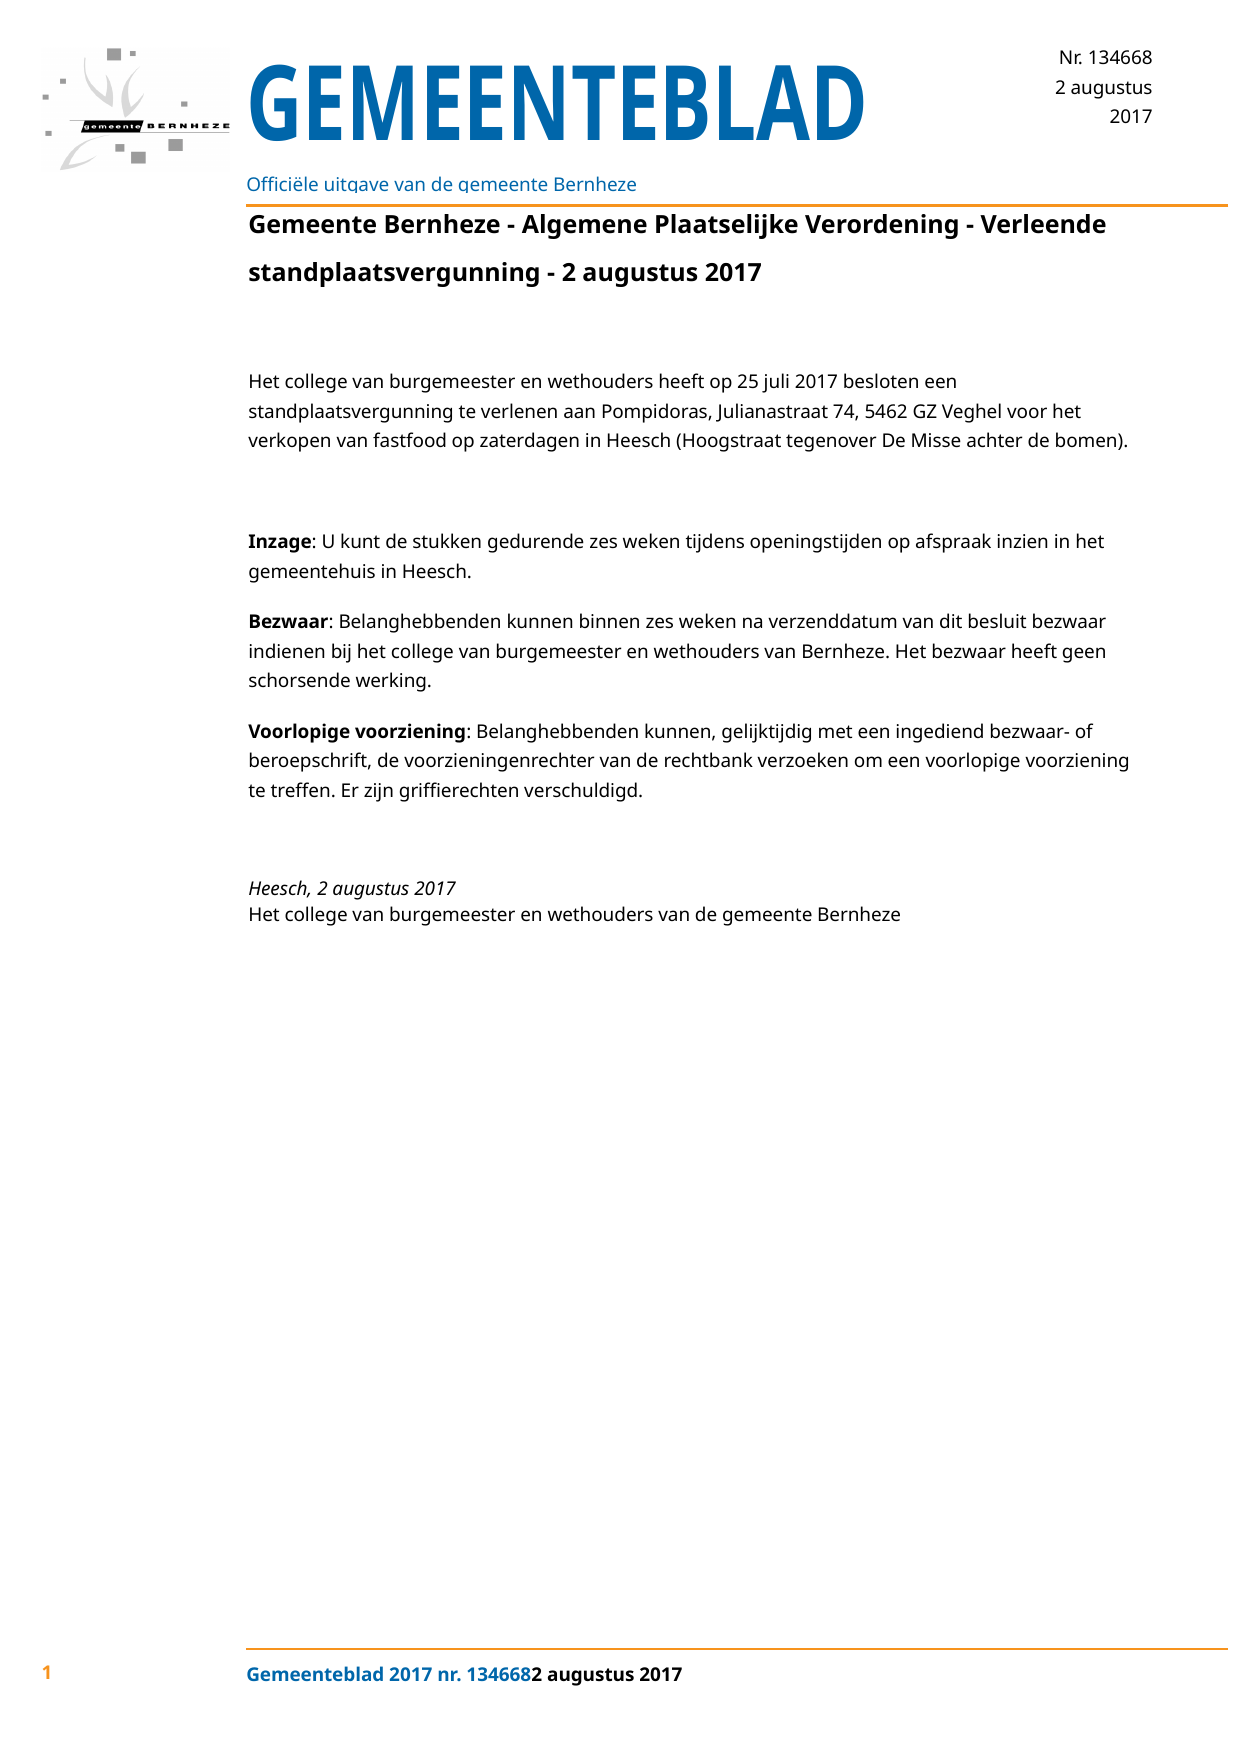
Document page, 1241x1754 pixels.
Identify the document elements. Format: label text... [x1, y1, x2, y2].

text Bezwaar: Belanghebbenden kunnen binnen zes weken na verzenddatum van dit besluit bezwaar indienen bij het college van burgemeester en wethouders van Bernheze. Het bezwaar heeft geen schorsende werking. [248, 608, 1152, 693]
text Het college van burgemeester en wethouders heeft op 25 juli 2017 besloten een standplaatsvergunning te verlenen aan Pompidoras, Julianastraat 74, 5462 GZ Veghel voor het verkopen van fastfood op zaterdagen in Heesch (Hoogstraat tegenover De Misse achter de bomen). [248, 368, 1152, 453]
text Inzage: U kunt de stukken gedurende zes weken tijdens openingstijden op afspraak inzien in het gemeentehuis in Heesch. [248, 528, 1152, 584]
text Het college van burgemeester en wethouders van de gemeente Bernheze [248, 901, 1152, 927]
text Voorlopige voorziening: Belanghebbenden kunnen, gelijktijdig met een ingediend bezwaar- of beroepschrift, de voorzieningenrechter van de rechtbank verzoeken om een voorlopige voorziening te treffen. Er zijn griffierechten verschuldigd. [248, 718, 1152, 803]
text Gemeente Bernheze - Algemene Plaatselijke Verordening - Verleende standplaatsvergunning - 2 augustus 2017 [248, 207, 1152, 288]
text Heesch, 2 augustus 2017 [248, 875, 1152, 901]
picture [41, 47, 231, 172]
